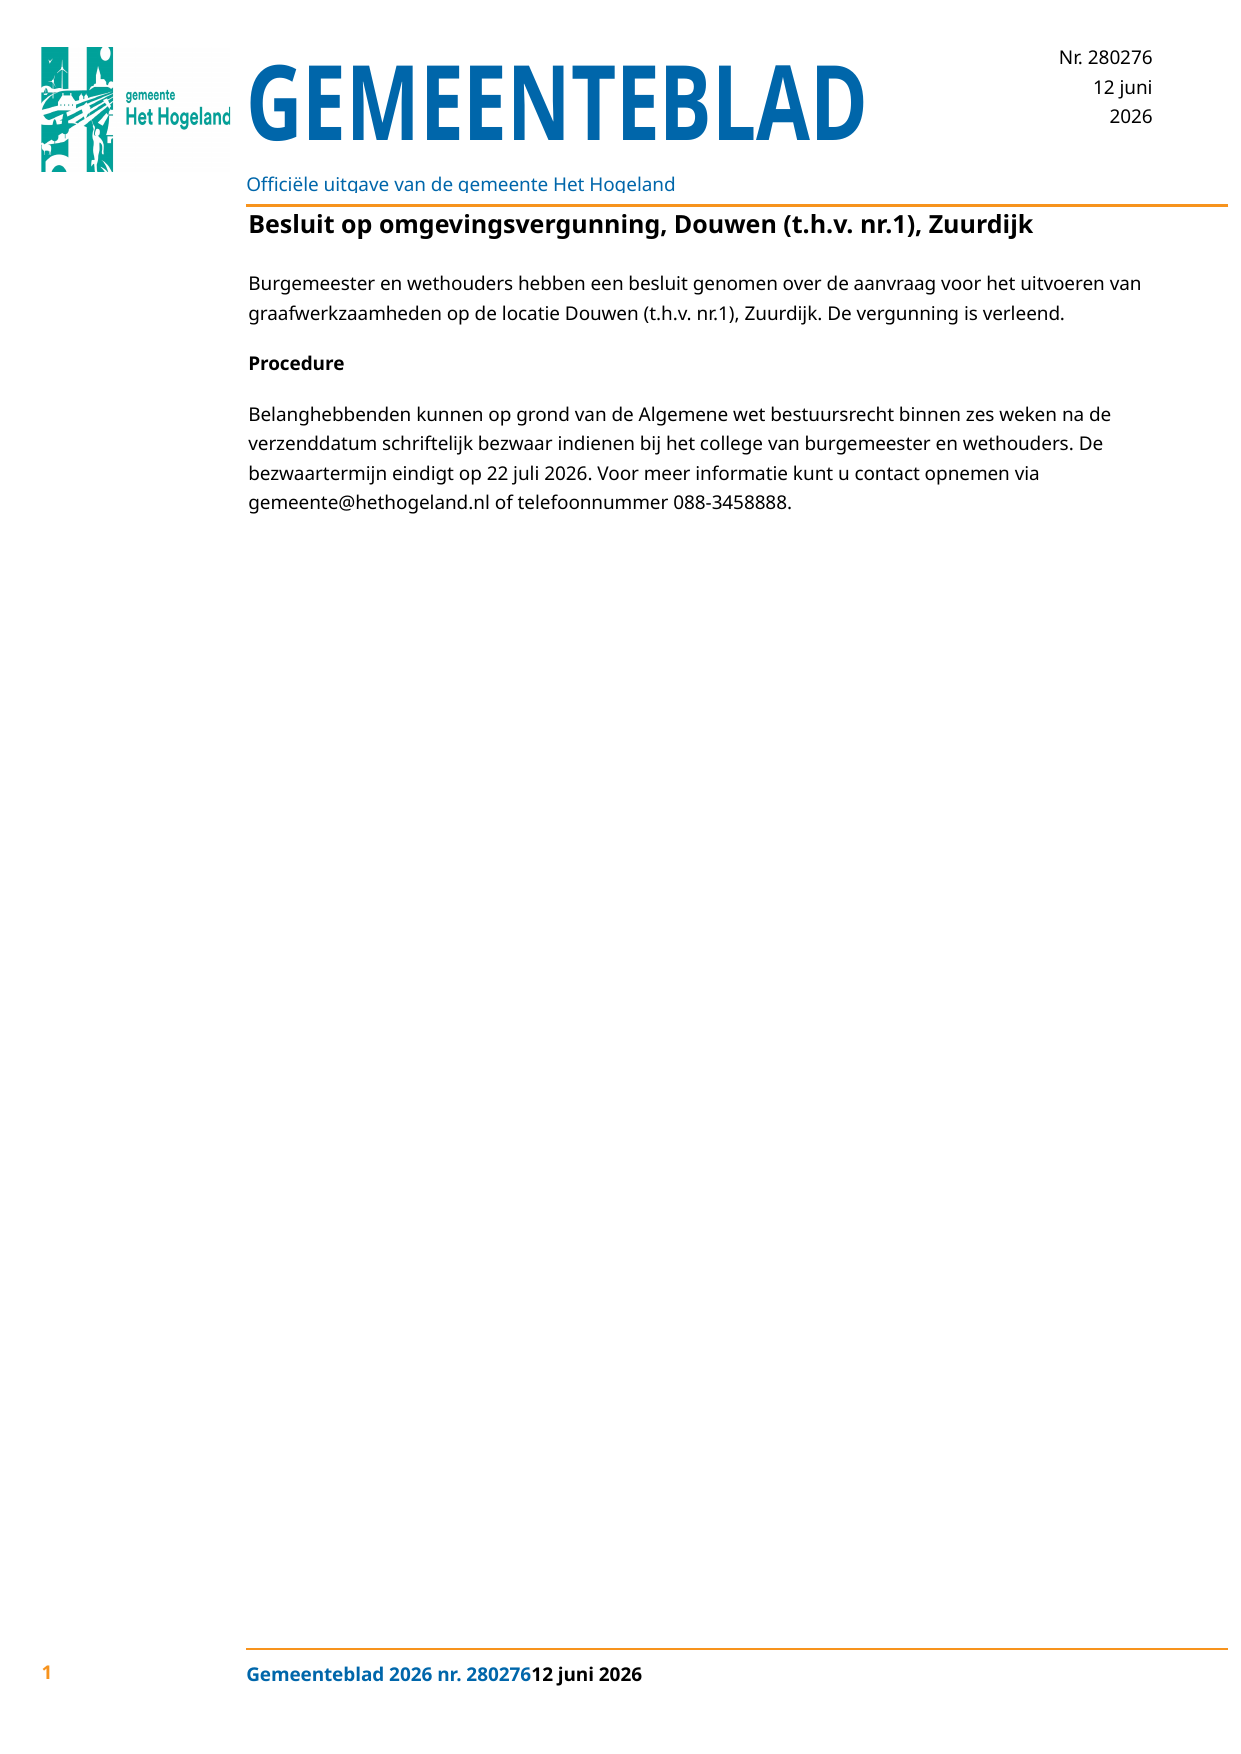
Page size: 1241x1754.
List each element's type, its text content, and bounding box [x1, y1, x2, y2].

text Belanghebbenden kunnen op grond van de Algemene wet bestuursrecht binnen zes weken na de verzenddatum schriftelijk bezwaar indienen bij het college van burgemeester en wethouders. De bezwaartermijn eindigt op 22 juli 2026. Voor meer informatie kunt u contact opnemen via gemeente@hethogeland.nl of telefoonnummer 088-3458888. [248, 401, 1152, 515]
text Besluit op omgevingsvergunning, Douwen (t.h.v. nr.1), Zuurdijk [248, 207, 1152, 241]
text Procedure [248, 350, 1152, 376]
picture [41, 47, 231, 172]
text Burgemeester en wethouders hebben een besluit genomen over de aanvraag voor het uitvoeren van graafwerkzaamheden op de locatie Douwen (t.h.v. nr.1), Zuurdijk. De vergunning is verleend. [248, 270, 1152, 326]
